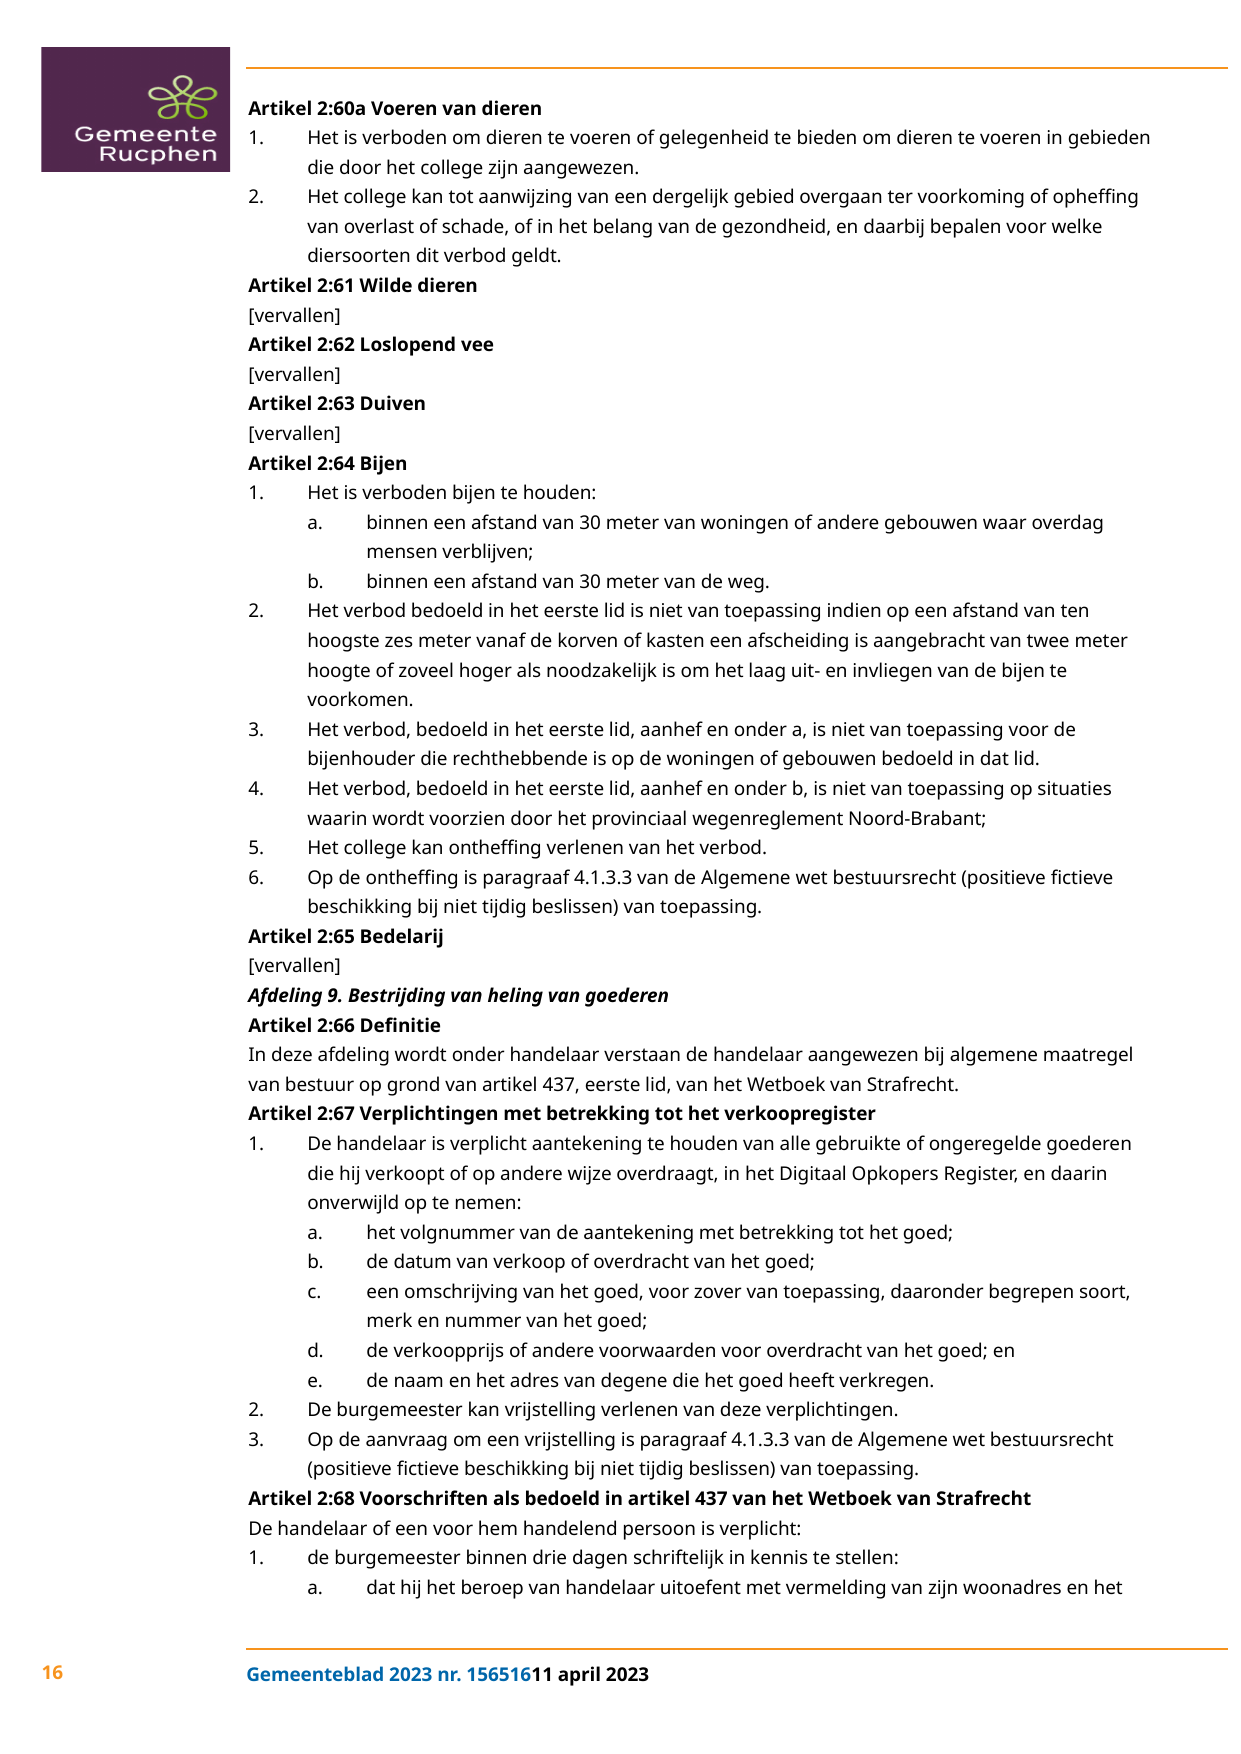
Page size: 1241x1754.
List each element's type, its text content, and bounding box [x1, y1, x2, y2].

list dat hij het beroep van handelaar uitoefent met vermelding van zijn woonadres en het [307, 1574, 1152, 1600]
text [vervallen] [248, 302, 1152, 328]
list de verkoopprijs of andere voorwaarden voor overdracht van het goed; en [307, 1337, 1152, 1363]
text Artikel 2:62 Loslopend vee [248, 331, 1152, 357]
text Artikel 2:64 Bijen [248, 450, 1152, 476]
list Het verbod bedoeld in het eerste lid is niet van toepassing indien op een afstand van ten hoogste zes meter vanaf de korven of kasten een afscheiding is aangebracht van twee meter hoogte of zoveel hoger als noodzakelijk is om het laag uit- en invliegen van de bijen te voorkomen. [248, 598, 1152, 712]
list Het is verboden bijen te houden: [248, 479, 1152, 505]
text Artikel 2:67 Verplichtingen met betrekking tot het verkoopregister [248, 1101, 1152, 1126]
text De handelaar of een voor hem handelend persoon is verplicht: [248, 1515, 1152, 1541]
list binnen een afstand van 30 meter van de weg. [307, 568, 1152, 594]
text Artikel 2:65 Bedelarij [248, 923, 1152, 949]
list Op de aanvraag om een vrijstelling is paragraaf 4.1.3.3 van de Algemene wet bestuursrecht (positieve fictieve beschikking bij niet tijdig beslissen) van toepassing. [248, 1426, 1152, 1481]
list Het is verboden om dieren te voeren of gelegenheid te bieden om dieren te voeren in gebieden die door het college zijn aangewezen. [248, 124, 1152, 180]
list Het college kan ontheffing verlenen van het verbod. [248, 834, 1152, 860]
list de datum van verkoop of overdracht van het goed; [307, 1248, 1152, 1274]
list een omschrijving van het goed, voor zover van toepassing, daaronder begrepen soort, merk en nummer van het goed; [307, 1278, 1152, 1333]
text Artikel 2:61 Wilde dieren [248, 272, 1152, 298]
text Artikel 2:60a Voeren van dieren [248, 95, 1152, 121]
list Het college kan tot aanwijzing van een dergelijk gebied overgaan ter voorkoming of opheffing van overlast of schade, of in het belang van de gezondheid, en daarbij bepalen voor welke diersoorten dit verbod geldt. [248, 183, 1152, 268]
list De handelaar is verplicht aantekening te houden van alle gebruikte of ongeregelde goederen die hij verkoopt of op andere wijze overdraagt, in het Digitaal Opkopers Register, en daarin onverwijld op te nemen: [248, 1130, 1152, 1215]
list De burgemeester kan vrijstelling verlenen van deze verplichtingen. [248, 1396, 1152, 1422]
text In deze afdeling wordt onder handelaar verstaan de handelaar aangewezen bij algemene maatregel van bestuur op grond van artikel 437, eerste lid, van het Wetboek van Strafrecht. [248, 1041, 1152, 1097]
text Artikel 2:66 Definitie [248, 1012, 1152, 1038]
text Artikel 2:63 Duiven [248, 391, 1152, 416]
text Artikel 2:68 Voorschriften als bedoeld in artikel 437 van het Wetboek van Strafrecht [248, 1485, 1152, 1511]
list de naam en het adres van degene die het goed heeft verkregen. [307, 1367, 1152, 1393]
picture [41, 47, 231, 172]
list Op de ontheffing is paragraaf 4.1.3.3 van de Algemene wet bestuursrecht (positieve fictieve beschikking bij niet tijdig beslissen) van toepassing. [248, 864, 1152, 919]
text Afdeling 9. Bestrijding van heling van goederen [248, 982, 1152, 1008]
list binnen een afstand van 30 meter van woningen of andere gebouwen waar overdag mensen verblijven; [307, 509, 1152, 564]
list Het verbod, bedoeld in het eerste lid, aanhef en onder a, is niet van toepassing voor de bijenhouder die rechthebbende is op de woningen of gebouwen bedoeld in dat lid. [248, 716, 1152, 771]
text [vervallen] [248, 361, 1152, 387]
text [vervallen] [248, 953, 1152, 978]
list Het verbod, bedoeld in het eerste lid, aanhef en onder b, is niet van toepassing op situaties waarin wordt voorzien door het provinciaal wegenreglement Noord-Brabant; [248, 775, 1152, 831]
list de burgemeester binnen drie dagen schriftelijk in kennis te stellen: [248, 1544, 1152, 1570]
list het volgnummer van de aantekening met betrekking tot het goed; [307, 1219, 1152, 1245]
text [vervallen] [248, 420, 1152, 446]
